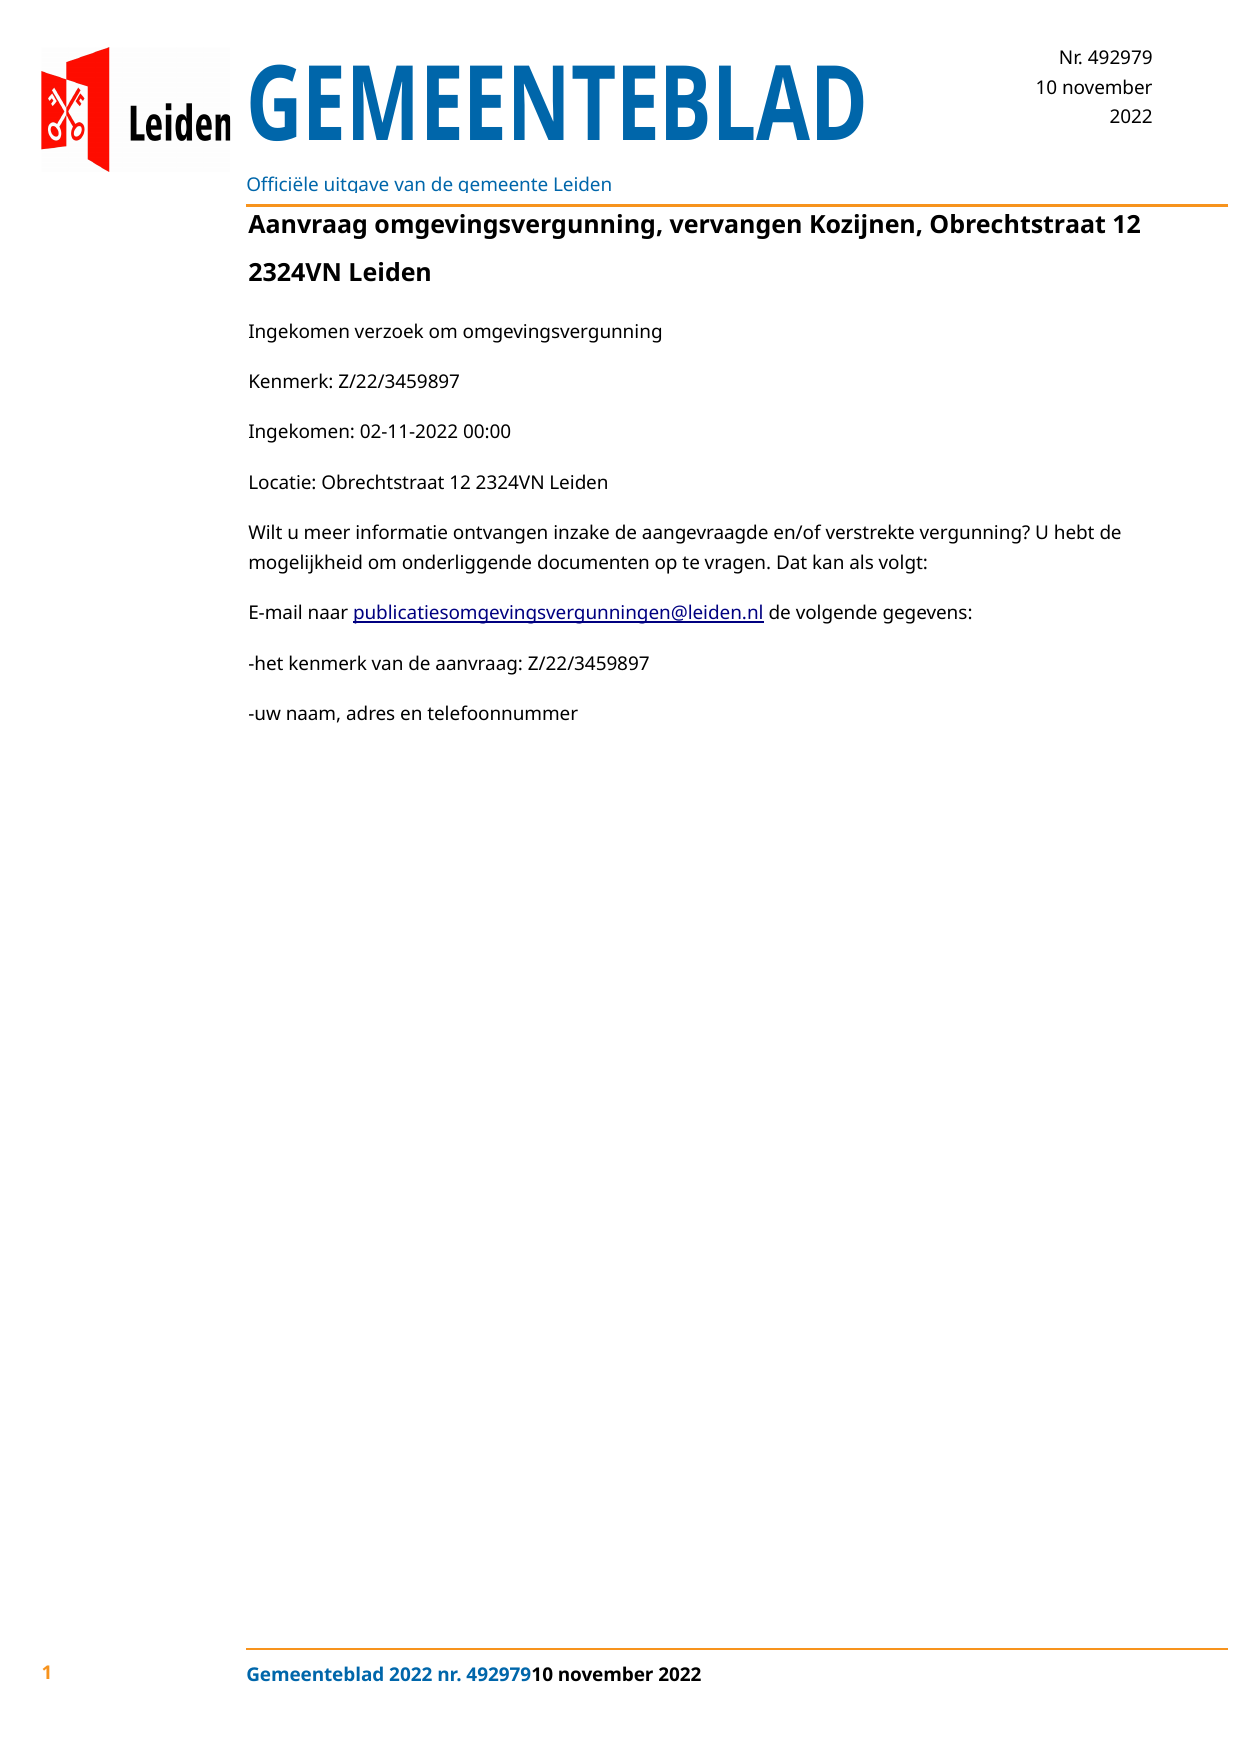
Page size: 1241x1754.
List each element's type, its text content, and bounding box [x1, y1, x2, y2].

text E-mail naar publicatiesomgevingsvergunningen@leiden.nl de volgende gegevens: [248, 599, 1152, 625]
text Wilt u meer informatie ontvangen inzake de aangevraagde en/of verstrekte vergunning? U hebt de mogelijkheid om onderliggende documenten op te vragen. Dat kan als volgt: [248, 519, 1152, 575]
text Ingekomen: 02-11-2022 00:00 [248, 419, 1152, 444]
text Ingekomen verzoek om omgevingsvergunning [248, 318, 1152, 344]
text Aanvraag omgevingsvergunning, vervangen Kozijnen, Obrechtstraat 12 2324VN Leiden [248, 207, 1152, 288]
text -uw naam, adres en telefoonnummer [248, 700, 1152, 726]
text -het kenmerk van de aanvraag: Z/22/3459897 [248, 650, 1152, 676]
text Locatie: Obrechtstraat 12 2324VN Leiden [248, 469, 1152, 495]
picture [41, 47, 231, 172]
text Kenmerk: Z/22/3459897 [248, 368, 1152, 394]
